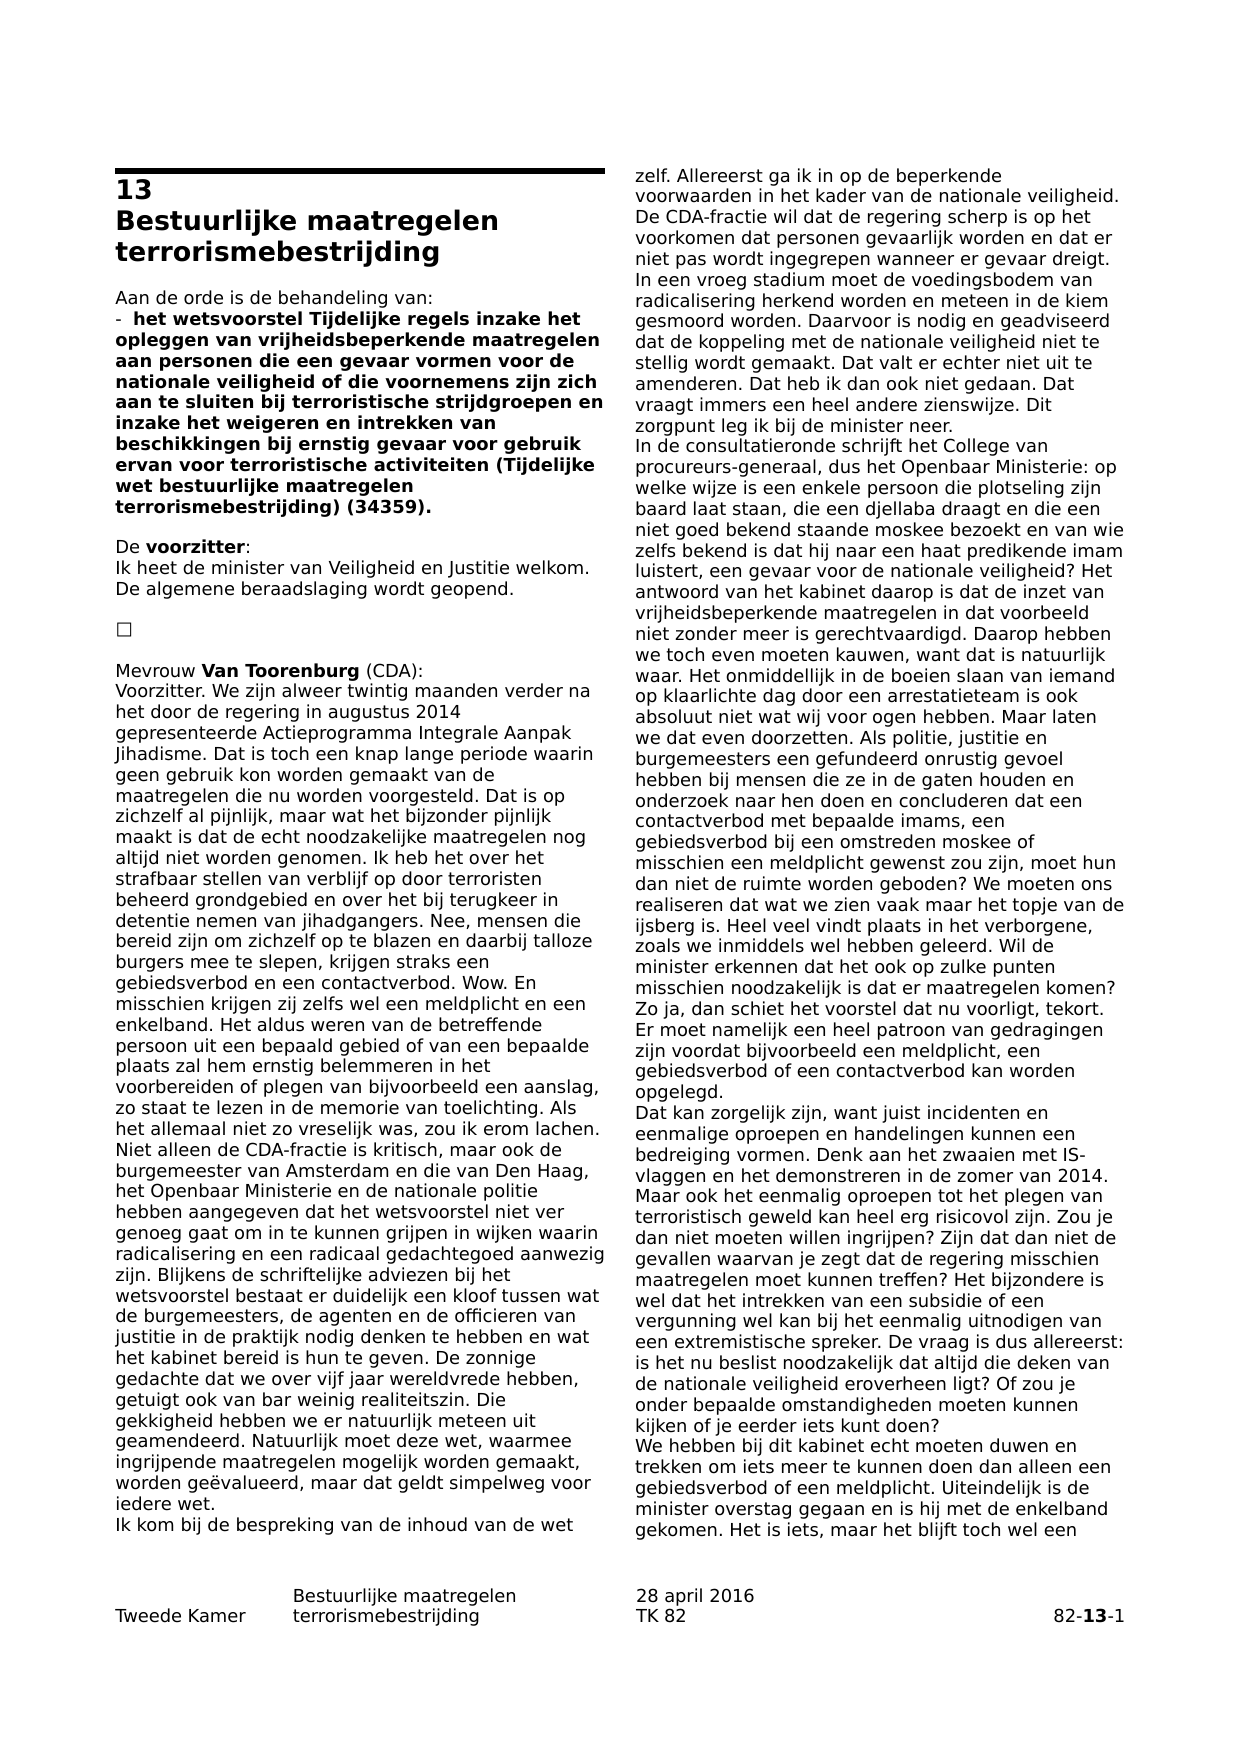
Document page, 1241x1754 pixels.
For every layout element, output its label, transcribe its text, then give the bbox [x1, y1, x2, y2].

text De algemene beraadslaging wordt geopend. [115, 579, 605, 600]
text Niet alleen de CDA-fractie is kritisch, maar ook de burgemeester van Amsterdam en die van Den Haag, het Openbaar Ministerie en de nationale politie hebben aangegeven dat het wetsvoorstel niet ver genoeg gaat om in te kunnen grijpen in wijken waarin radicalisering en een radicaal gedachtegoed aanwezig zijn. Blijkens de schriftelijke adviezen bij het wetsvoorstel bestaat er duidelijk een kloof tussen wat de burgemeesters, de agenten en de officieren van justitie in de praktijk nodig denken te hebben en wat het kabinet bereid is hun te geven. De zonnige gedachte dat we over vijf jaar wereldvrede hebben, getuigt ook van bar weinig realiteitszin. Die gekkigheid hebben we er natuurlijk meteen uit geamendeerd. Natuurlijk moet deze wet, waarmee ingrijpende maatregelen mogelijk worden gemaakt, worden geëvalueerd, maar dat geldt simpelweg voor iedere wet. [115, 1139, 605, 1514]
text De voorzitter: [115, 537, 605, 558]
text Dat kan zorgelijk zijn, want juist incidenten en eenmalige oproepen en handelingen kunnen een bedreiging vormen. Denk aan het zwaaien met IS-vlaggen en het demonstreren in de zomer van 2014. Maar ook het eenmalig oproepen tot het plegen van terroristisch geweld kan heel erg risicovol zijn. Zou je dan niet moeten willen ingrijpen? Zijn dat dan niet de gevallen waarvan je zegt dat de regering misschien maatregelen moet kunnen treffen? Het bijzondere is wel dat het intrekken van een subsidie of een vergunning wel kan bij het eenmalig uitnodigen van een extremistische spreker. De vraag is dus allereerst: is het nu beslist noodzakelijk dat altijd die deken van de nationale veiligheid eroverheen ligt? Of zou je onder bepaalde omstandigheden moeten kunnen kijken of je eerder iets kunt doen? [635, 1103, 1125, 1436]
text Voorzitter. We zijn alweer twintig maanden verder na het door de regering in augustus 2014 gepresenteerde Actieprogramma Integrale Aanpak Jihadisme. Dat is toch een knap lange periode waarin geen gebruik kon worden gemaakt van de maatregelen die nu worden voorgesteld. Dat is op zichzelf al pijnlijk, maar wat het bijzonder pijnlijk maakt is dat de echt noodzakelijke maatregelen nog altijd niet worden genomen. Ik heb het over het strafbaar stellen van verblijf op door terroristen beheerd grondgebied en over het bij terugkeer in detentie nemen van jihadgangers. Nee, mensen die bereid zijn om zichzelf op te blazen en daarbij talloze burgers mee te slepen, krijgen straks een gebiedsverbod en een contactverbod. Wow. En misschien krijgen zij zelfs wel een meldplicht en een enkelband. Het aldus weren van de betreffende persoon uit een bepaald gebied of van een bepaalde plaats zal hem ernstig belemmeren in het voorbereiden of plegen van bijvoorbeeld een aanslag, zo staat te lezen in de memorie van toelichting. Als het allemaal niet zo vreselijk was, zou ik erom lachen. [115, 681, 605, 1139]
text We hebben bij dit kabinet echt moeten duwen en trekken om iets meer te kunnen doen dan alleen een gebiedsverbod of een meldplicht. Uiteindelijk is de minister overstag gegaan en is hij met de enkelband gekomen. Het is iets, maar het blijft toch wel een [635, 1436, 1125, 1540]
text Mevrouw Van Toorenburg (CDA): [115, 660, 605, 681]
text Zo ja, dan schiet het voorstel dat nu voorligt, tekort. Er moet namelijk een heel patroon van gedragingen zijn voordat bijvoorbeeld een meldplicht, een gebiedsverbod of een contactverbod kan worden opgelegd. [635, 999, 1125, 1103]
text In de consultatieronde schrijft het College van procureurs-generaal, dus het Openbaar Ministerie: op welke wijze is een enkele persoon die plotseling zijn baard laat staan, die een djellaba draagt en die een niet goed bekend staande moskee bezoekt en van wie zelfs bekend is dat hij naar een haat predikende imam luistert, een gevaar voor de nationale veiligheid? Het antwoord van het kabinet daarop is dat de inzet van vrijheidsbeperkende maatregelen in dat voorbeeld niet zonder meer is gerechtvaardigd. Daarop hebben we toch even moeten kauwen, want dat is natuurlijk waar. Het onmiddellijk in de boeien slaan van iemand op klaarlichte dag door een arrestatieteam is ook absoluut niet wat wij voor ogen hebben. Maar laten we dat even doorzetten. Als politie, justitie en burgemeesters een gefundeerd onrustig gevoel hebben bij mensen die ze in de gaten houden en onderzoek naar hen doen en concluderen dat een contactverbod met bepaalde imams, een gebiedsverbod bij een omstreden moskee of misschien een meldplicht gewenst zou zijn, moet hun dan niet de ruimte worden geboden? We moeten ons realiseren dat wat we zien vaak maar het topje van de ijsberg is. Heel veel vindt plaats in het verborgene, zoals we inmiddels wel hebben geleerd. Wil de minister erkennen dat het ook op zulke punten misschien noodzakelijk is dat er maatregelen komen? [635, 436, 1125, 999]
text zelf. Allereerst ga ik in op de beperkende voorwaarden in het kader van de nationale veiligheid. De CDA-fractie wil dat de regering scherp is op het voorkomen dat personen gevaarlijk worden en dat er niet pas wordt ingegrepen wanneer er gevaar dreigt. In een vroeg stadium moet de voedingsbodem van radicalisering herkend worden en meteen in de kiem gesmoord worden. Daarvoor is nodig en geadviseerd dat de koppeling met de nationale veiligheid niet te stellig wordt gemaakt. Dat valt er echter niet uit te amenderen. Dat heb ik dan ook niet gedaan. Dat vraagt immers een heel andere zienswijze. Dit zorgpunt leg ik bij de minister neer. [635, 165, 1125, 436]
title 13 Bestuurlijke maatregelen terrorismebestrijding [115, 174, 605, 268]
text Ik kom bij de bespreking van de inhoud van de wet [115, 1514, 605, 1535]
text ⬜ [115, 620, 605, 640]
text Aan de orde is de behandeling van: [115, 288, 605, 309]
list het wetsvoorstel Tijdelijke regels inzake het opleggen van vrijheidsbeperkende maatregelen aan personen die een gevaar vormen voor de nationale veiligheid of die voornemens zijn zich aan te sluiten bij terroristische strijdgroepen en inzake het weigeren en intrekken van beschikkingen bij ernstig gevaar voor gebruik ervan voor terroristische activiteiten (Tijdelijke wet bestuurlijke maatregelen terrorismebestrijding) (34359). [115, 309, 605, 517]
text Ik heet de minister van Veiligheid en Justitie welkom. [115, 558, 605, 579]
